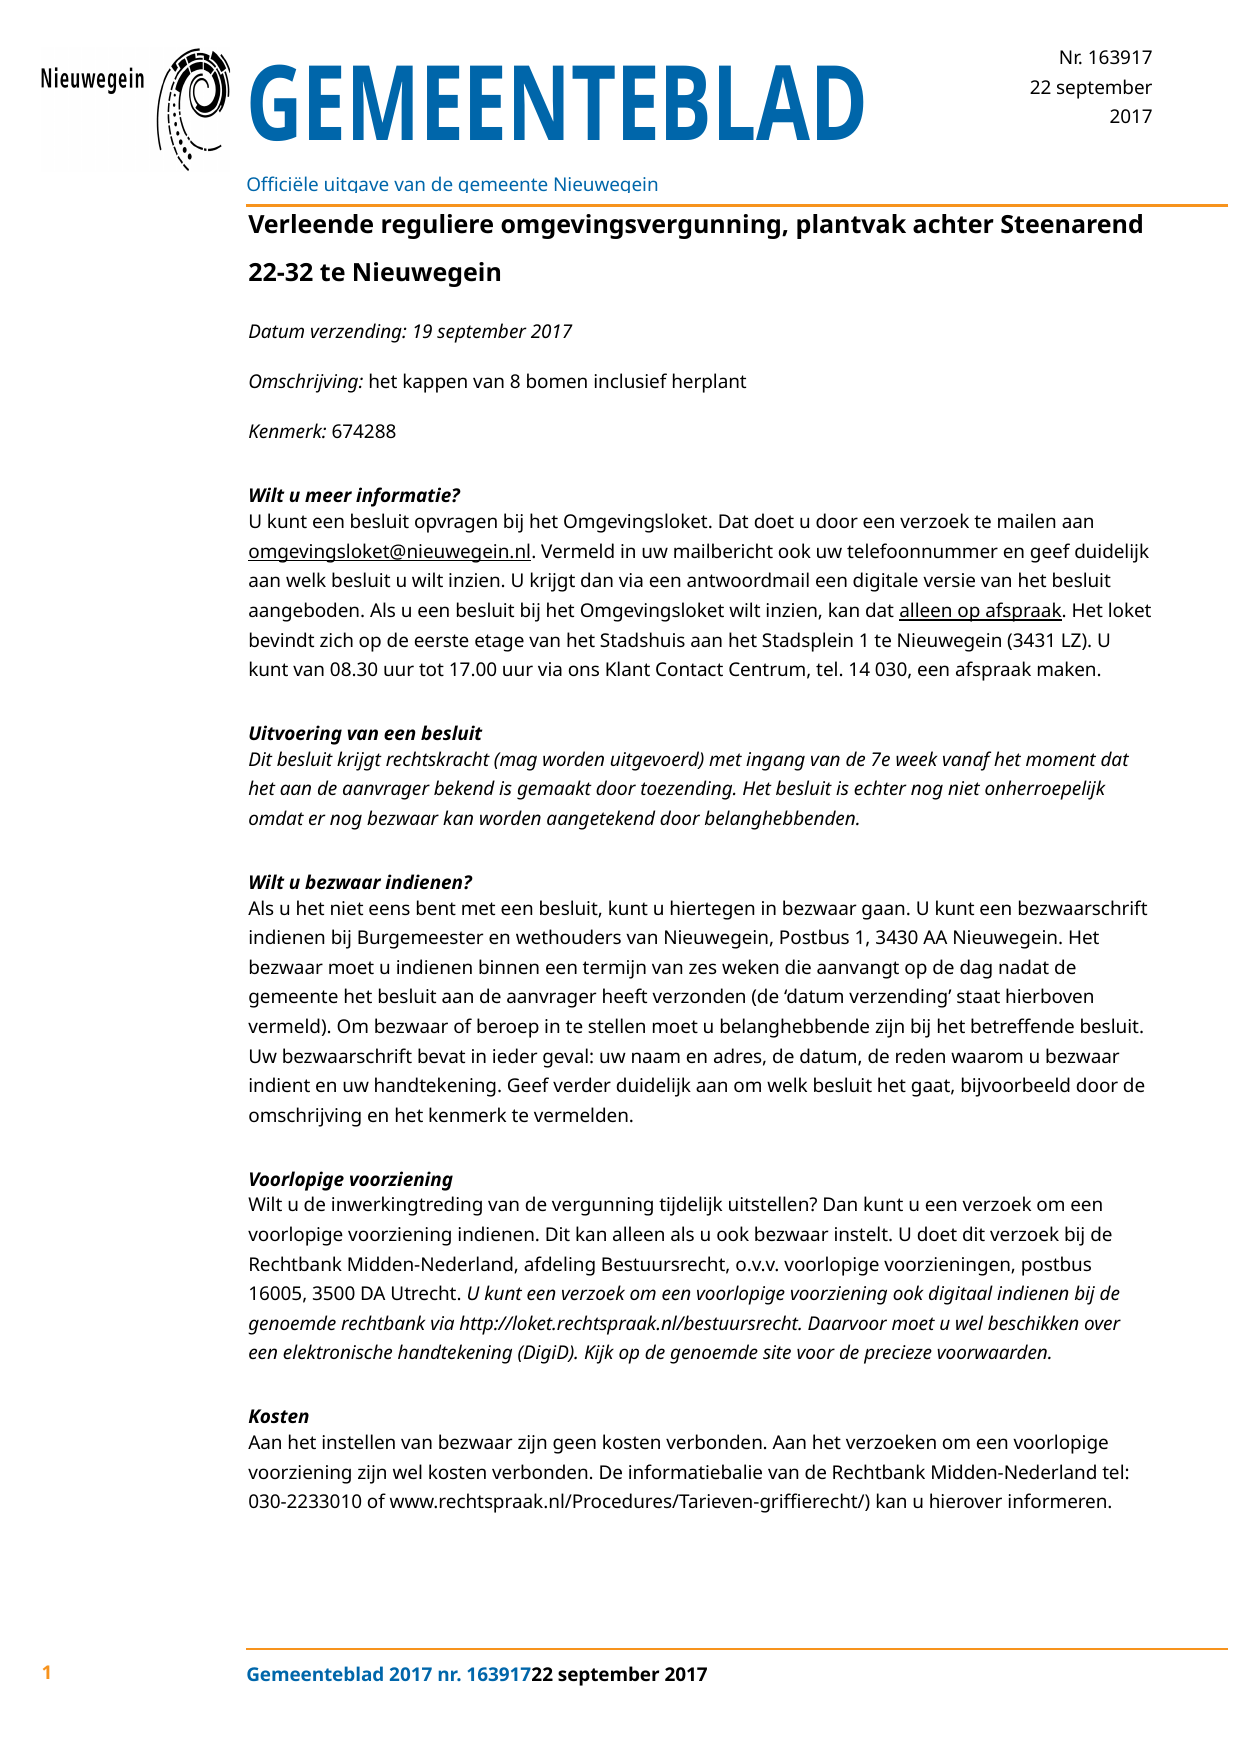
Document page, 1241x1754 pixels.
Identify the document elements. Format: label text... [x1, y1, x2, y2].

text Uitvoering van een besluit [248, 720, 1152, 746]
text Voorlopige voorziening [248, 1166, 1152, 1192]
text Als u het niet eens bent met een besluit, kunt u hiertegen in bezwaar gaan. U kunt een bezwaarschrift indienen bij Burgemeester en wethouders van Nieuwegein, Postbus 1, 3430 AA Nieuwegein. Het bezwaar moet u indienen binnen een termijn van zes weken die aanvangt op de dag nadat de gemeente het besluit aan de aanvrager heeft verzonden (de ‘datum verzending’ staat hierboven vermeld). Om bezwaar of beroep in te stellen moet u belanghebbende zijn bij het betreffende besluit. Uw bezwaarschrift bevat in ieder geval: uw naam en adres, de datum, de reden waarom u bezwaar indient en uw handtekening. Geef verder duidelijk aan om welk besluit het gaat, bijvoorbeeld door de omschrijving en het kenmerk te vermelden. [248, 895, 1152, 1128]
text Datum verzending: 19 september 2017 [248, 318, 1152, 344]
text Kosten [248, 1403, 1152, 1429]
text Wilt u meer informatie? [248, 483, 1152, 508]
text Aan het instellen van bezwaar zijn geen kosten verbonden. Aan het verzoeken om een voorlopige voorziening zijn wel kosten verbonden. De informatiebalie van de Rechtbank Midden-Nederland tel: 030-2233010 of www.rechtspraak.nl/Procedures/Tarieven-griffierecht/) kan u hierover informeren. [248, 1429, 1152, 1514]
text Wilt u de inwerkingtreding van de vergunning tijdelijk uitstellen? Dan kunt u een verzoek om een voorlopige voorziening indienen. Dit kan alleen als u ook bezwaar instelt. U doet dit verzoek bij de Rechtbank Midden-Nederland, afdeling Bestuursrecht, o.v.v. voorlopige voorzieningen, postbus 16005, 3500 DA Utrecht. U kunt een verzoek om een voorlopige voorziening ook digitaal indienen bij de genoemde rechtbank via http://loket.rechtspraak.nl/bestuursrecht. Daarvoor moet u wel beschikken over een elektronische handtekening (DigiD). Kijk op de genoemde site voor de precieze voorwaarden. [248, 1192, 1152, 1365]
picture [41, 47, 231, 172]
text Verleende reguliere omgevingsvergunning, plantvak achter Steenarend 22-32 te Nieuwegein [248, 207, 1152, 288]
text Wilt u bezwaar indienen? [248, 869, 1152, 895]
text Omschrijving: het kappen van 8 bomen inclusief herplant [248, 368, 1152, 394]
text Dit besluit krijgt rechtskracht (mag worden uitgevoerd) met ingang van de 7e week vanaf het moment dat het aan de aanvrager bekend is gemaakt door toezending. Het besluit is echter nog niet onherroepelijk omdat er nog bezwaar kan worden aangetekend door belanghebbenden. [248, 746, 1152, 831]
text Kenmerk: 674288 [248, 419, 1152, 444]
text U kunt een besluit opvragen bij het Omgevingsloket. Dat doet u door een verzoek te mailen aan omgevingsloket@nieuwegein.nl. Vermeld in uw mailbericht ook uw telefoonnummer en geef duidelijk aan welk besluit u wilt inzien. U krijgt dan via een antwoordmail een digitale versie van het besluit aangeboden. Als u een besluit bij het Omgevingsloket wilt inzien, kan dat alleen op afspraak. Het loket bevindt zich op de eerste etage van het Stadshuis aan het Stadsplein 1 te Nieuwegein (3431 LZ). U kunt van 08.30 uur tot 17.00 uur via ons Klant Contact Centrum, tel. 14 030, een afspraak maken. [248, 508, 1152, 682]
